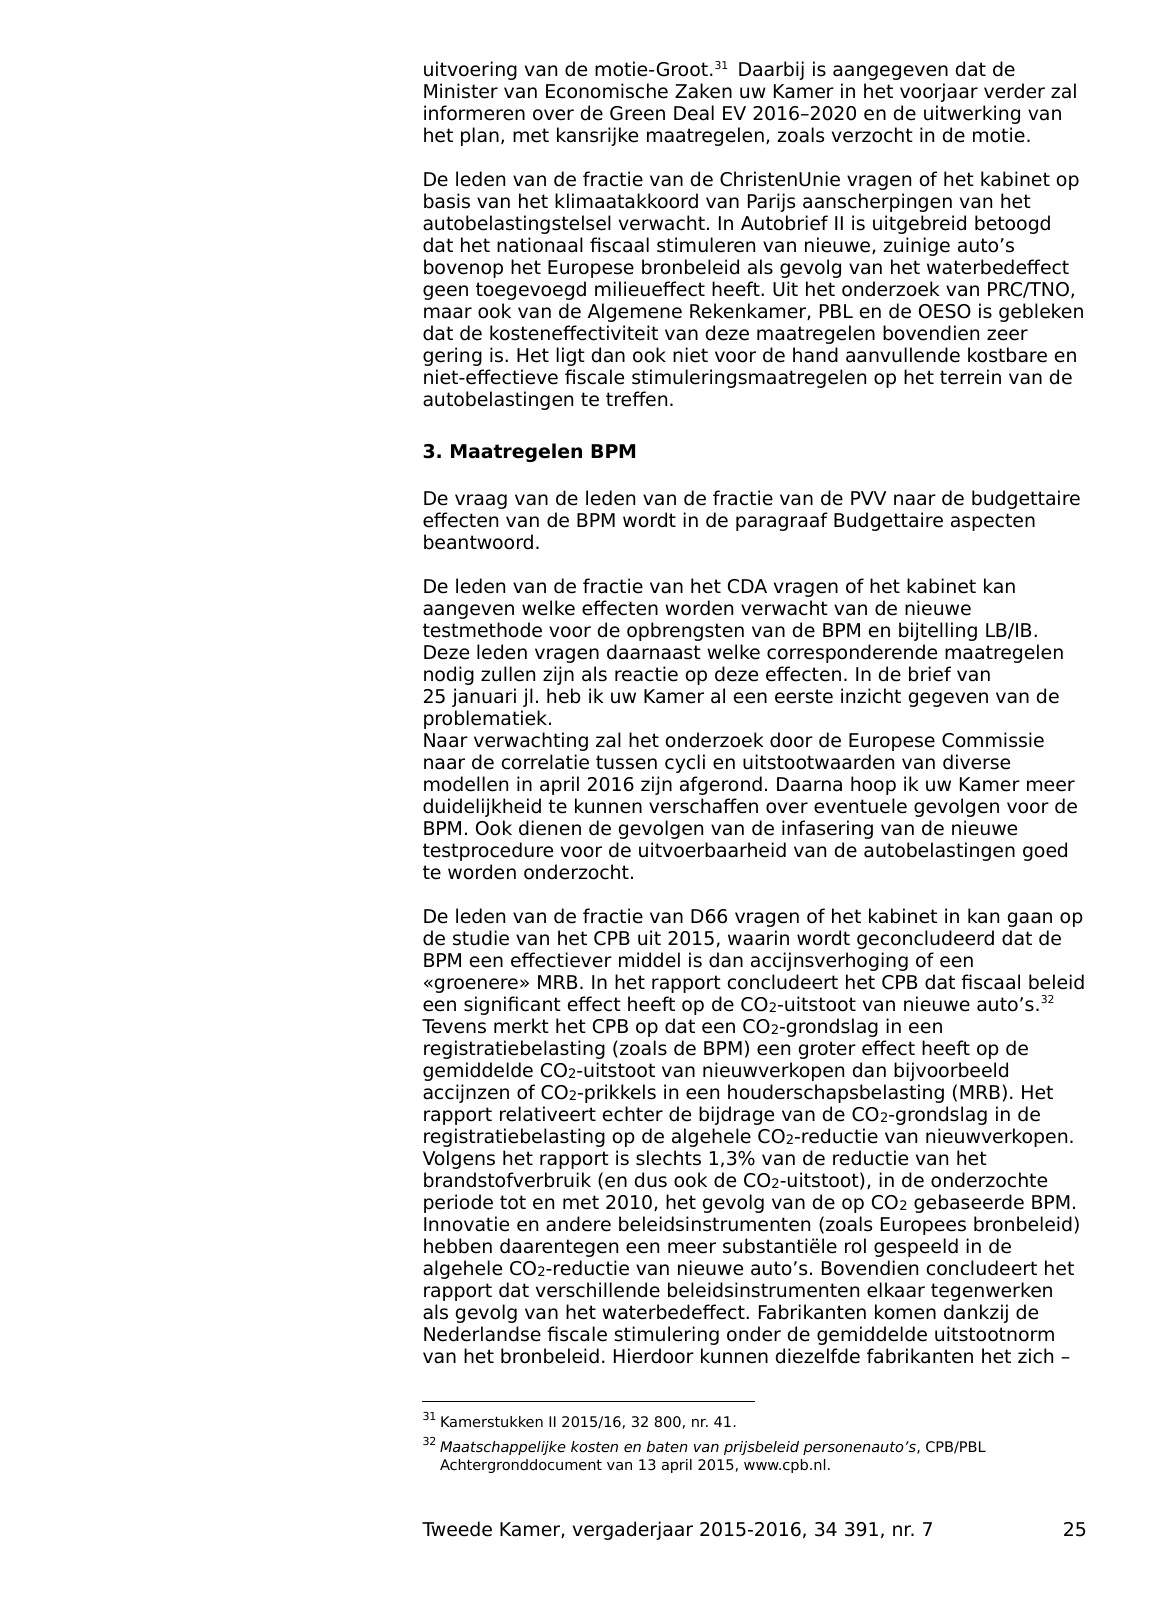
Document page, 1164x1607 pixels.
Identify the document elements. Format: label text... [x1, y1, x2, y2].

text De vraag van de leden van de fractie van de PVV naar de budgettaire effecten van de BPM wordt in de paragraaf Budgettaire aspecten beantwoord. [422, 488, 1087, 554]
text Naar verwachting zal het onderzoek door de Europese Commissie naar de correlatie tussen cycli en uitstootwaarden van diverse modellen in april 2016 zijn afgerond. Daarna hoop ik uw Kamer meer duidelijkheid te kunnen verschaffen over eventuele gevolgen voor de BPM. Ook dienen de gevolgen van de infasering van de nieuwe testprocedure voor de uitvoerbaarheid van de autobelastingen goed te worden onderzocht. [422, 730, 1087, 884]
text De leden van de fractie van D66 vragen of het kabinet in kan gaan op de studie van het CPB uit 2015, waarin wordt geconcludeerd dat de BPM een effectiever middel is dan accijnsverhoging of een «groenere» MRB. In het rapport concludeert het CPB dat fiscaal beleid een significant effect heeft op de CO2-uitstoot van nieuwe auto’s. Tevens merkt het CPB op dat een CO2-grondslag in een registratiebelasting (zoals de BPM) een groter effect heeft op de gemiddelde CO2-uitstoot van nieuwverkopen dan bijvoorbeeld accijnzen of CO2-prikkels in een houderschapsbelasting (MRB). Het rapport relativeert echter de bijdrage van de CO2-grondslag in de registratiebelasting op de algehele CO2-reductie van nieuwverkopen. Volgens het rapport is slechts 1,3% van de reductie van het brandstofverbruik (en dus ook de CO2-uitstoot), in de onderzochte periode tot en met 2010, het gevolg van de op CO2 gebaseerde BPM. Innovatie en andere beleidsinstrumenten (zoals Europees bronbeleid) hebben daarentegen een meer substantiële rol gespeeld in de algehele CO2-reductie van nieuwe auto’s. Bovendien concludeert het rapport dat verschillende beleidsinstrumenten elkaar tegenwerken als gevolg van het waterbedeffect. Fabrikanten komen dankzij de Nederlandse fiscale stimulering onder de gemiddelde uitstootnorm van het bronbeleid. Hierdoor kunnen diezelfde fabrikanten het zich – [422, 906, 1087, 1367]
text Maatschappelijke kosten en baten van prijsbeleid personenauto’s, CPB/PBL Achtergronddocument van 13 april 2015, www.cpb.nl. [422, 1435, 1087, 1474]
text uitvoering van de motie-Groot. Daarbij is aangegeven dat de Minister van Economische Zaken uw Kamer in het voorjaar verder zal informeren over de Green Deal EV 2016–2020 en de uitwerking van het plan, met kansrijke maatregelen, zoals verzocht in de motie. [422, 59, 1087, 147]
text De leden van de fractie van het CDA vragen of het kabinet kan aangeven welke effecten worden verwacht van de nieuwe testmethode voor de opbrengsten van de BPM en bijtelling LB/IB. Deze leden vragen daarnaast welke corresponderende maatregelen nodig zullen zijn als reactie op deze effecten. In de brief van 25 januari jl. heb ik uw Kamer al een eerste inzicht gegeven van de problematiek. [422, 576, 1087, 730]
text Kamerstukken II 2015/16, 32 800, nr. 41. [422, 1410, 1087, 1432]
text De leden van de fractie van de ChristenUnie vragen of het kabinet op basis van het klimaatakkoord van Parijs aanscherpingen van het autobelastingstelsel verwacht. In Autobrief II is uitgebreid betoogd dat het nationaal fiscaal stimuleren van nieuwe, zuinige auto’s bovenop het Europese bronbeleid als gevolg van het waterbedeffect geen toegevoegd milieueffect heeft. Uit het onderzoek van PRC/TNO, maar ook van de Algemene Rekenkamer, PBL en de OESO is gebleken dat de kosteneffectiviteit van deze maatregelen bovendien zeer gering is. Het ligt dan ook niet voor de hand aanvullende kostbare en niet-effectieve fiscale stimuleringsmaatregelen op het terrein van de autobelastingen te treffen. [422, 169, 1087, 411]
subtitle 3. Maatregelen BPM [422, 441, 1087, 463]
